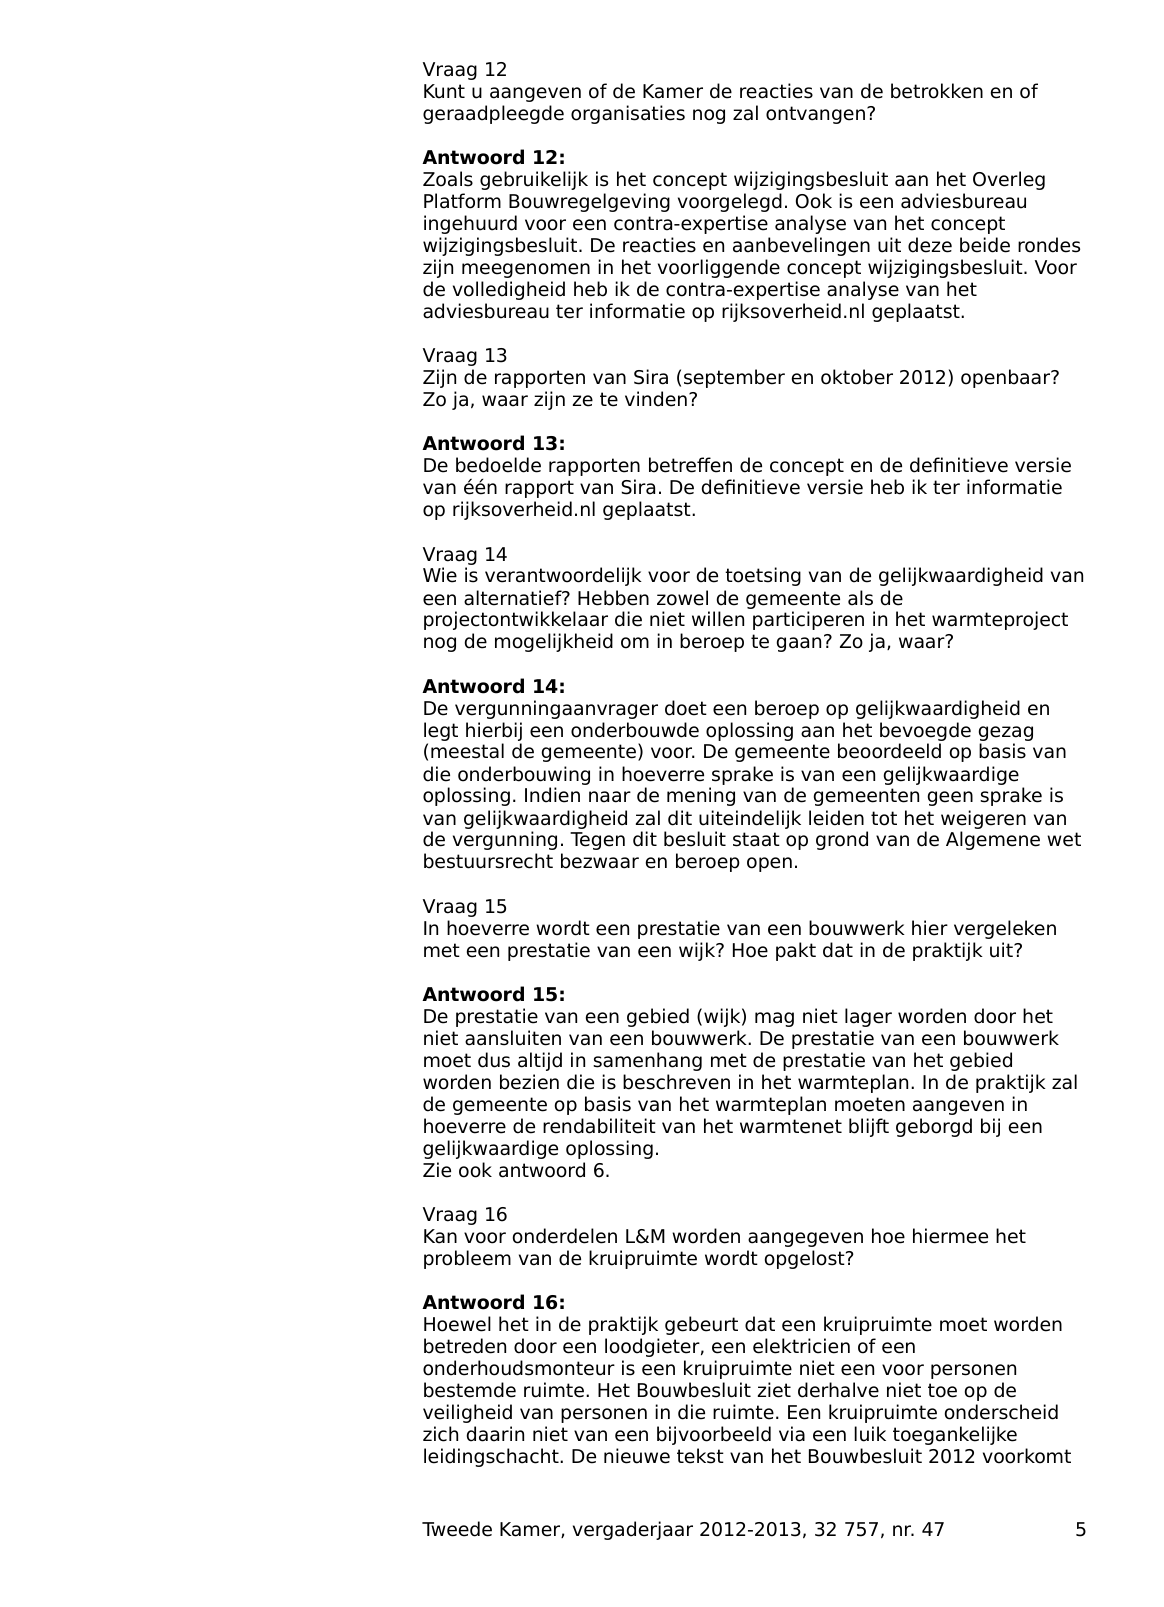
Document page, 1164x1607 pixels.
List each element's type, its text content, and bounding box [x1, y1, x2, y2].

text Kunt u aangeven of de Kamer de reacties van de betrokken en of geraadpleegde organisaties nog zal ontvangen? [422, 81, 1087, 125]
text Zoals gebruikelijk is het concept wijzigingsbesluit aan het Overleg Platform Bouwregelgeving voorgelegd. Ook is een adviesbureau ingehuurd voor een contra-expertise analyse van het concept wijzigingsbesluit. De reacties en aanbevelingen uit deze beide rondes zijn meegenomen in het voorliggende concept wijzigingsbesluit. Voor de volledigheid heb ik de contra-expertise analyse van het adviesbureau ter informatie op rijksoverheid.nl geplaatst. [422, 169, 1087, 323]
text In hoeverre wordt een prestatie van een bouwwerk hier vergeleken met een prestatie van een wijk? Hoe pakt dat in de praktijk uit? [422, 917, 1087, 961]
text Antwoord 12: [422, 147, 1087, 169]
text Wie is verantwoordelijk voor de toetsing van de gelijkwaardigheid van een alternatief? Hebben zowel de gemeente als de projectontwikkelaar die niet willen participeren in het warmteproject nog de mogelijkheid om in beroep te gaan? Zo ja, waar? [422, 565, 1087, 653]
text Vraag 13 [422, 345, 1087, 367]
text De vergunningaanvrager doet een beroep op gelijkwaardigheid en legt hierbij een onderbouwde oplossing aan het bevoegde gezag (meestal de gemeente) voor. De gemeente beoordeeld op basis van die onderbouwing in hoeverre sprake is van een gelijkwaardige oplossing. Indien naar de mening van de gemeenten geen sprake is van gelijkwaardigheid zal dit uiteindelijk leiden tot het weigeren van de vergunning. Tegen dit besluit staat op grond van de Algemene wet bestuursrecht bezwaar en beroep open. [422, 697, 1087, 873]
text De bedoelde rapporten betreffen de concept en de definitieve versie van één rapport van Sira. De definitieve versie heb ik ter informatie op rijksoverheid.nl geplaatst. [422, 455, 1087, 521]
text Vraag 15 [422, 896, 1087, 917]
text Zie ook antwoord 6. [422, 1159, 1087, 1181]
text Antwoord 16: [422, 1292, 1087, 1314]
text Vraag 16 [422, 1204, 1087, 1226]
text Antwoord 13: [422, 433, 1087, 455]
text Vraag 14 [422, 543, 1087, 565]
text Antwoord 15: [422, 984, 1087, 1006]
text Zijn de rapporten van Sira (september en oktober 2012) openbaar? Zo ja, waar zijn ze te vinden? [422, 367, 1087, 411]
text Kan voor onderdelen L&M worden aangegeven hoe hiermee het probleem van de kruipruimte wordt opgelost? [422, 1226, 1087, 1269]
text Antwoord 14: [422, 676, 1087, 697]
text Hoewel het in de praktijk gebeurt dat een kruipruimte moet worden betreden door een loodgieter, een elektricien of een onderhoudsmonteur is een kruipruimte niet een voor personen bestemde ruimte. Het Bouwbesluit ziet derhalve niet toe op de veiligheid van personen in die ruimte. Een kruipruimte onderscheid zich daarin niet van een bijvoorbeeld via een luik toegankelijke leidingschacht. De nieuwe tekst van het Bouwbesluit 2012 voorkomt [422, 1314, 1087, 1468]
text Vraag 12 [422, 59, 1087, 81]
text De prestatie van een gebied (wijk) mag niet lager worden door het niet aansluiten van een bouwwerk. De prestatie van een bouwwerk moet dus altijd in samenhang met de prestatie van het gebied worden bezien die is beschreven in het warmteplan. In de praktijk zal de gemeente op basis van het warmteplan moeten aangeven in hoeverre de rendabiliteit van het warmtenet blijft geborgd bij een gelijkwaardige oplossing. [422, 1006, 1087, 1159]
